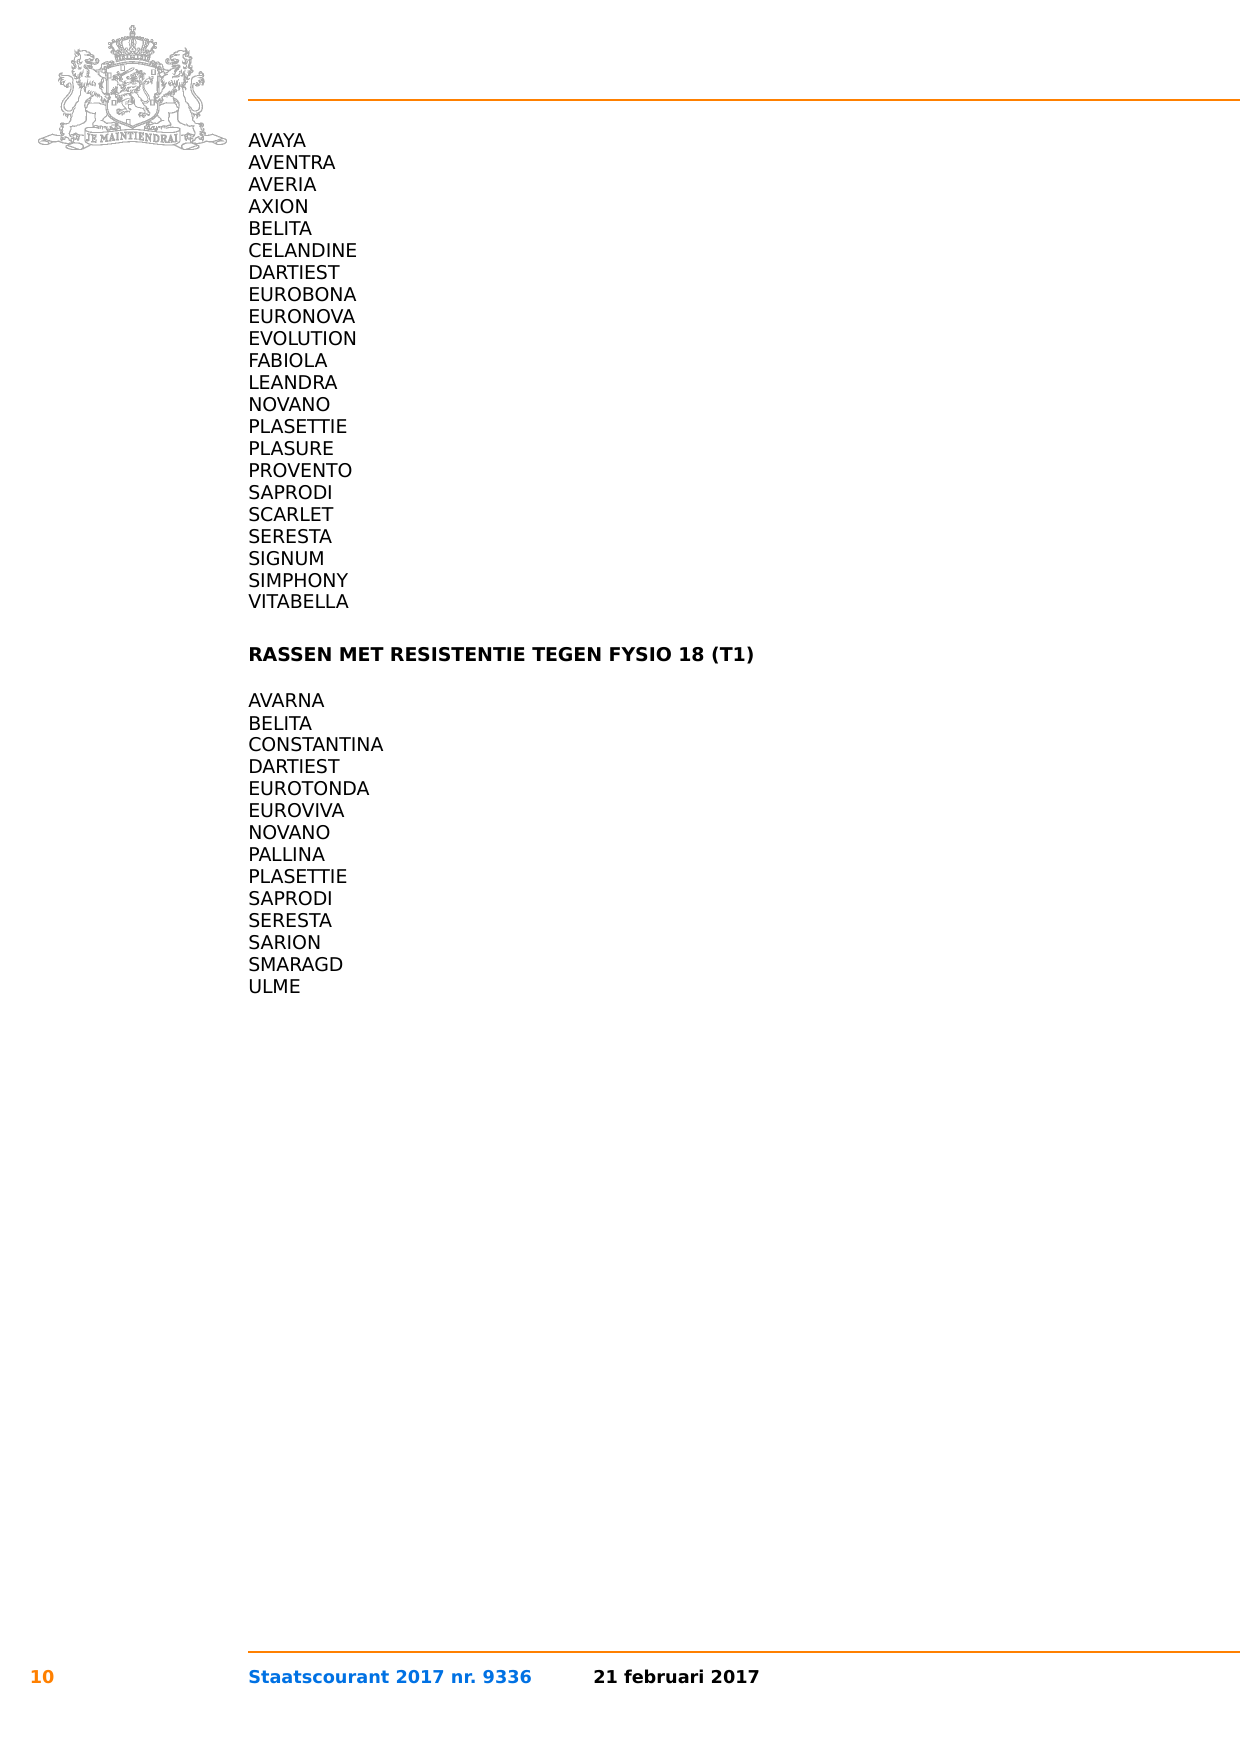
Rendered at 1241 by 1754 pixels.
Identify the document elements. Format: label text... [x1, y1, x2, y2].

text EUROBONA [248, 284, 1163, 306]
text SAPRODI [248, 888, 1163, 910]
text PROVENTO [248, 459, 1163, 482]
text PALLINA [248, 844, 1163, 866]
text CELANDINE [248, 240, 1163, 262]
text SAPRODI [248, 482, 1163, 503]
text VITABELLA [248, 591, 1163, 613]
text SIMPHONY [248, 569, 1163, 591]
text AVAYA [248, 130, 1163, 152]
text SERESTA [248, 910, 1163, 932]
picture [38, 25, 227, 150]
text EUROVIVA [248, 800, 1163, 822]
text BELITA [248, 712, 1163, 734]
text SERESTA [248, 526, 1163, 547]
text LEANDRA [248, 372, 1163, 394]
text FABIOLA [248, 350, 1163, 372]
text CONSTANTINA [248, 734, 1163, 756]
text PLASETTIE [248, 866, 1163, 888]
text AVERIA [248, 174, 1163, 196]
text NOVANO [248, 394, 1163, 416]
text EUROTONDA [248, 778, 1163, 800]
text BELITA [248, 218, 1163, 240]
text EVOLUTION [248, 328, 1163, 350]
text SCARLET [248, 503, 1163, 526]
text PLASURE [248, 438, 1163, 459]
text SARION [248, 932, 1163, 954]
text SIGNUM [248, 547, 1163, 569]
text DARTIEST [248, 756, 1163, 778]
text AVENTRA [248, 152, 1163, 174]
text AXION [248, 196, 1163, 218]
text SMARAGD [248, 954, 1163, 976]
text ULME [248, 976, 1163, 998]
text DARTIEST [248, 262, 1163, 284]
text EURONOVA [248, 306, 1163, 328]
subtitle RASSEN MET RESISTENTIE TEGEN FYSIO 18 (T1) [248, 643, 1163, 665]
text NOVANO [248, 822, 1163, 844]
text PLASETTIE [248, 416, 1163, 438]
text AVARNA [248, 690, 1163, 712]
